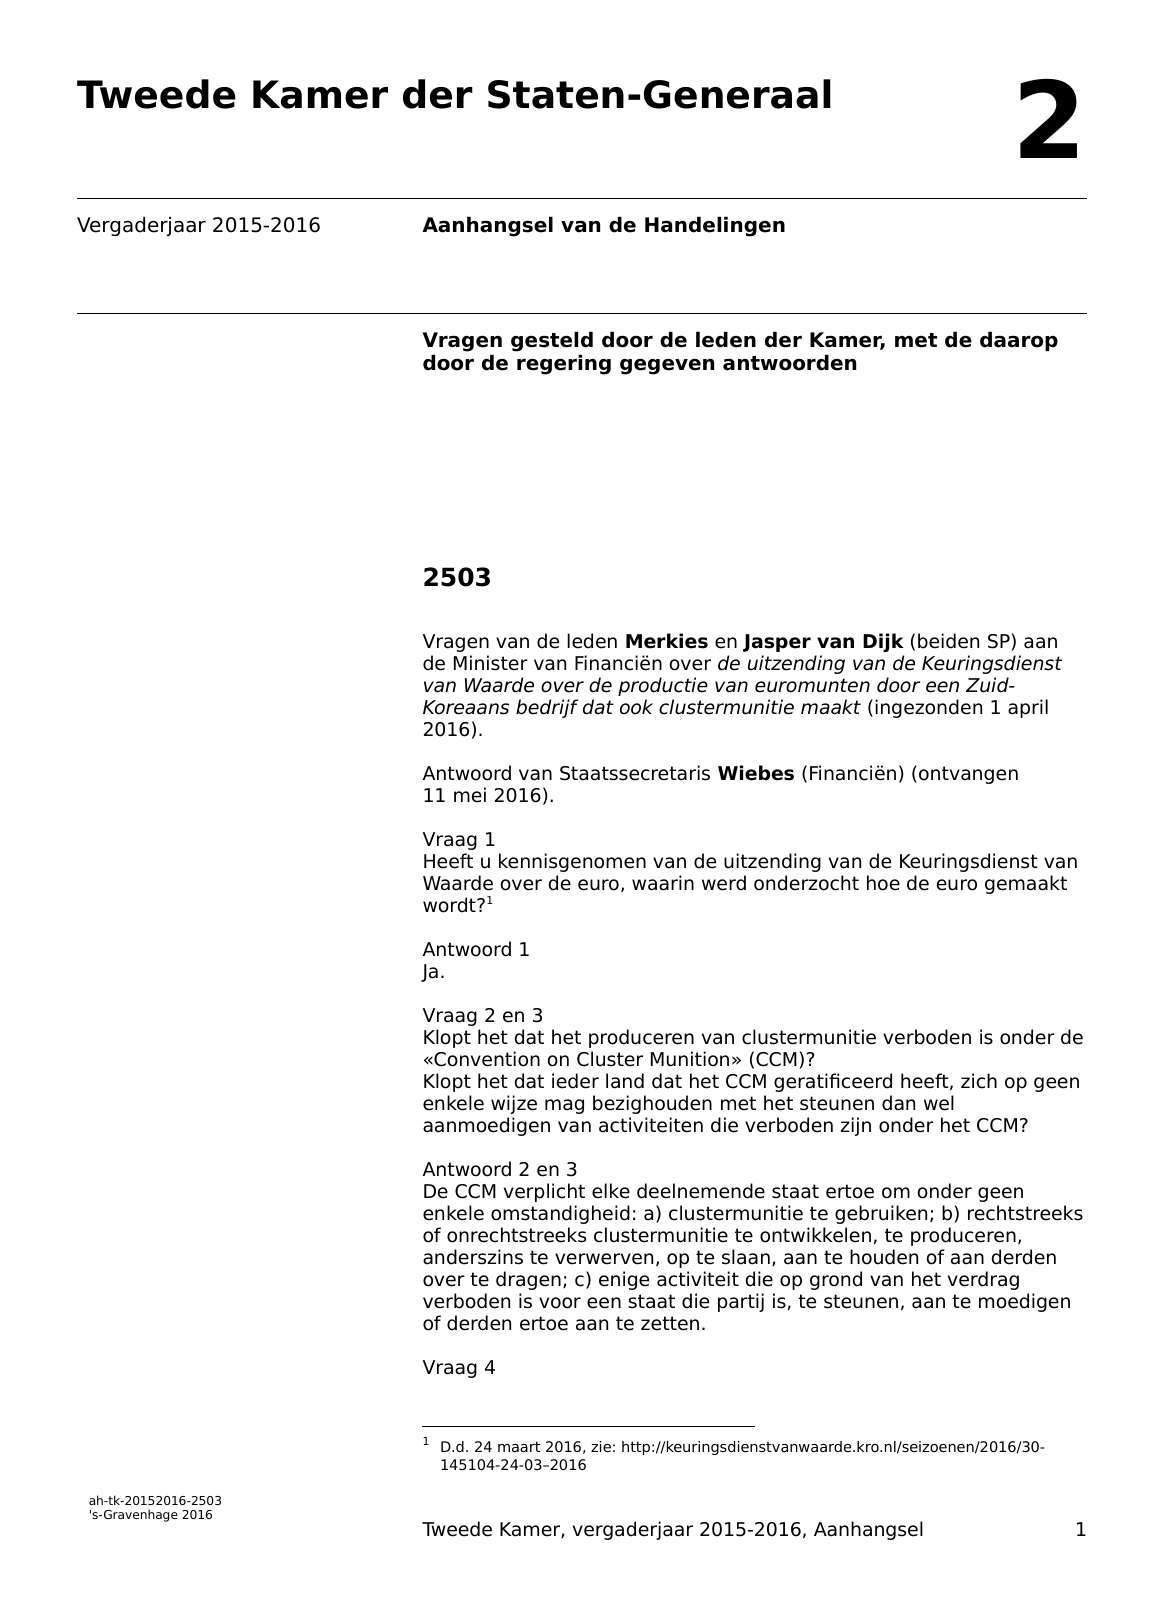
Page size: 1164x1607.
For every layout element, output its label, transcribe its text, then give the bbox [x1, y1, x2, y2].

text Vragen van de leden Merkies en Jasper van Dijk (beiden SP) aan de Minister van Financiën over de uitzending van de Keuringsdienst van Waarde over de productie van euromunten door een Zuid-Koreaans bedrijf dat ook clustermunitie maakt (ingezonden 1 april 2016). [422, 631, 1087, 741]
table_cell Vergaderjaar 2015-2016 [77, 199, 422, 313]
text De CCM verplicht elke deelnemende staat ertoe om onder geen enkele omstandigheid: a) clustermunitie te gebruiken; b) rechtstreeks of onrechtstreeks clustermunitie te ontwikkelen, te produceren, anderszins te verwerven, op te slaan, aan te houden of aan derden over te dragen; c) enige activiteit die op grond van het verdrag verboden is voor een staat die partij is, te steunen, aan te moedigen of derden ertoe aan te zetten. [422, 1181, 1087, 1335]
text Ja. [422, 961, 1087, 983]
table_cell [77, 314, 422, 376]
text ah-tk-20152016-2503 [88, 1494, 323, 1508]
text Heeft u kennisgenomen van de uitzending van de Keuringsdienst van Waarde over de euro, waarin werd onderzocht hoe de euro gemaakt wordt? [422, 851, 1087, 917]
table_cell Aanhangsel van de Handelingen [422, 199, 1087, 313]
text Antwoord 2 en 3 [422, 1159, 1087, 1181]
text Vraag 2 en 3 [422, 1005, 1087, 1027]
text Vraag 1 [422, 829, 1087, 851]
text D.d. 24 maart 2016, zie: http://keuringsdienstvanwaarde.kro.nl/seizoenen/2016/30-145104-24-03–2016 [422, 1435, 1087, 1474]
text Klopt het dat ieder land dat het CCM geratificeerd heeft, zich op geen enkele wijze mag bezighouden met het steunen dan wel aanmoedigen van activiteiten die verboden zijn onder het CCM? [422, 1071, 1087, 1137]
text Antwoord van Staatssecretaris Wiebes (Financiën) (ontvangen 11 mei 2016). [422, 763, 1087, 807]
text Antwoord 1 [422, 939, 1087, 961]
table_cell Vragen gesteld door de leden der Kamer, met de daarop door de regering gegeven antwoorden [422, 314, 1087, 376]
text Klopt het dat het produceren van clustermunitie verboden is onder de «Convention on Cluster Munition» (CCM)? [422, 1027, 1087, 1071]
table_header 2 [886, 59, 1087, 198]
text 's-Gravenhage 2016 [88, 1508, 323, 1522]
text 2503 [422, 563, 1087, 592]
table_header Tweede Kamer der Staten-Generaal [77, 59, 886, 198]
text Vraag 4 [422, 1357, 1087, 1379]
